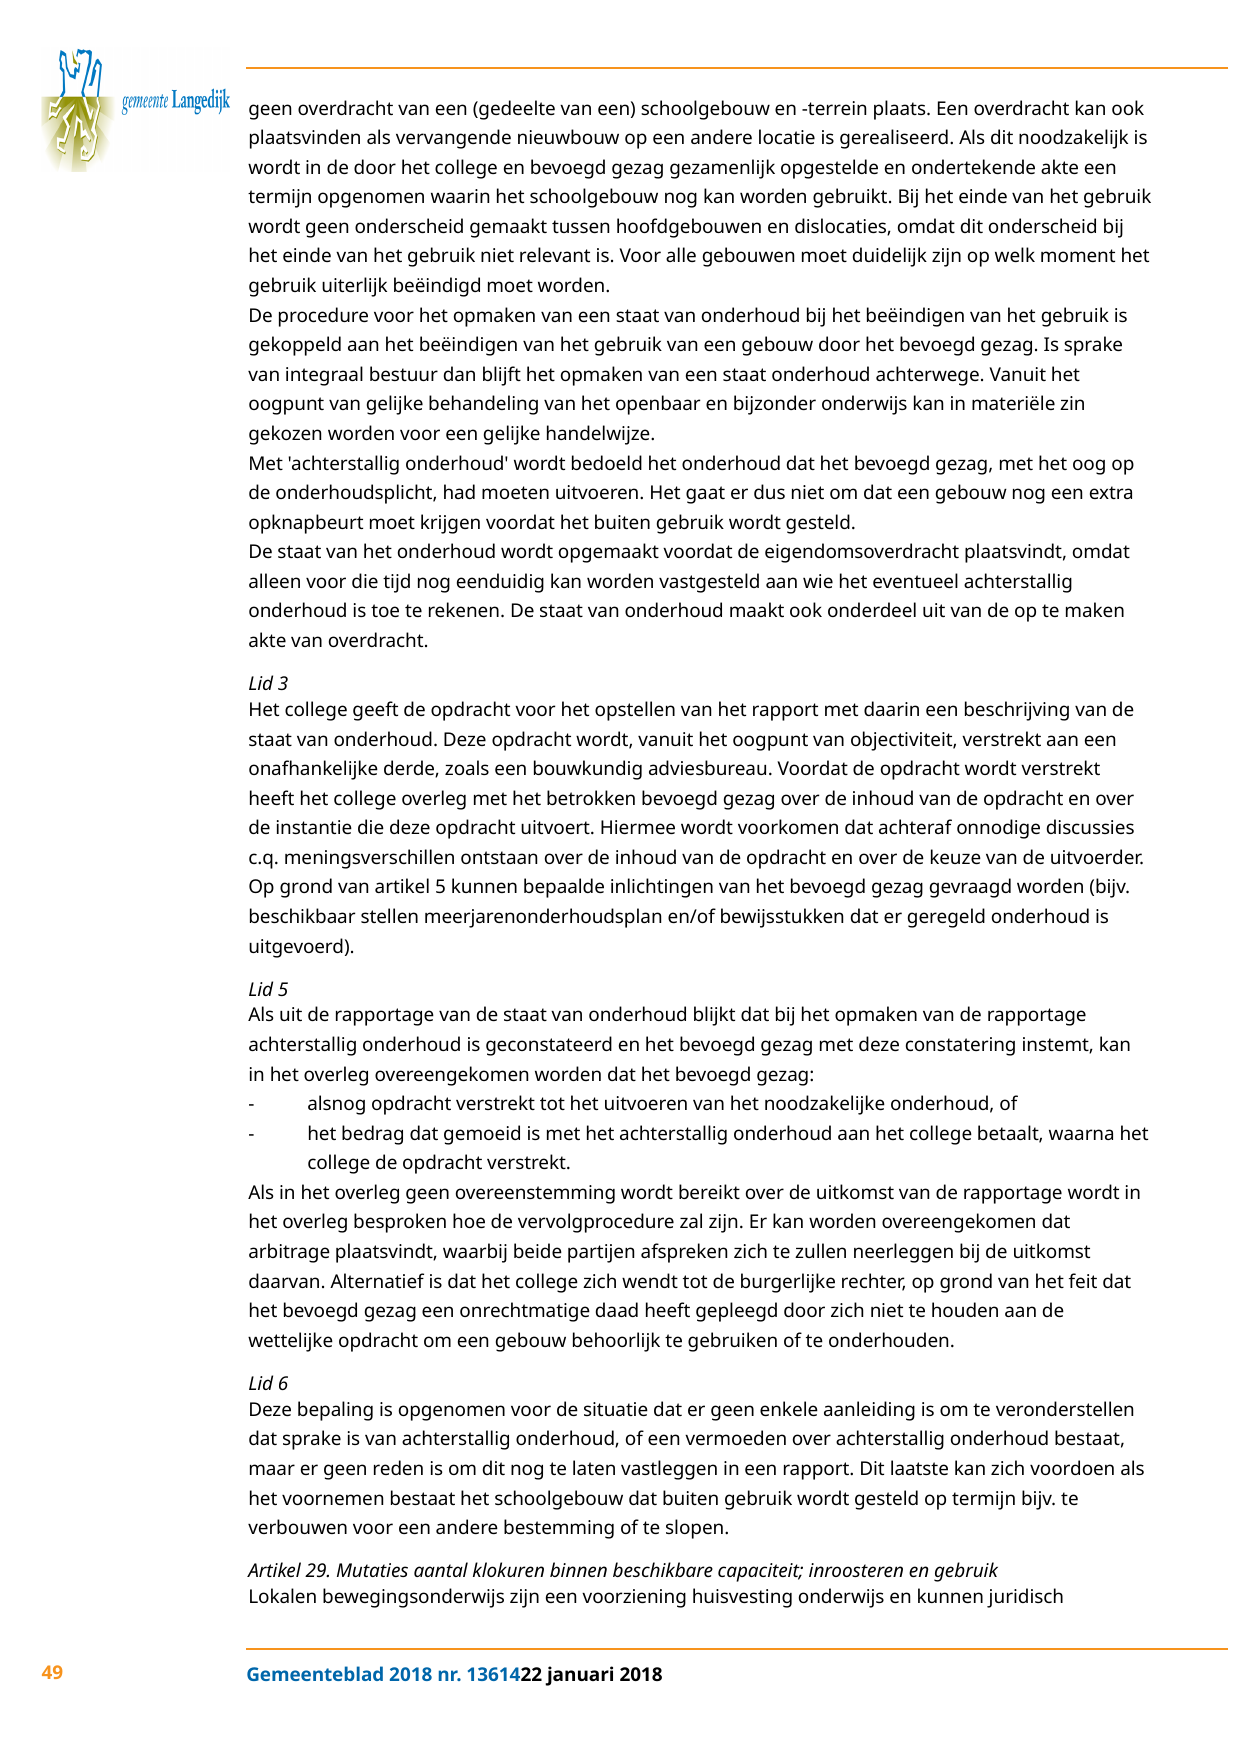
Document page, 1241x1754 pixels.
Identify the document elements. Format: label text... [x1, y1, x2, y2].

picture [41, 47, 231, 172]
text geen overdracht van een (gedeelte van een) schoolgebouw en -terrein plaats. Een overdracht kan ook plaatsvinden als vervangende nieuwbouw op een andere locatie is gerealiseerd. Als dit noodzakelijk is wordt in de door het college en bevoegd gezag gezamenlijk opgestelde en ondertekende akte een termijn opgenomen waarin het schoolgebouw nog kan worden gebruikt. Bij het einde van het gebruik wordt geen onderscheid gemaakt tussen hoofdgebouwen en dislocaties, omdat dit onderscheid bij het einde van het gebruik niet relevant is. Voor alle gebouwen moet duidelijk zijn op welk moment het gebruik uiterlijk beëindigd moet worden. [248, 95, 1152, 298]
list het bedrag dat gemoeid is met het achterstallig onderhoud aan het college betaalt, waarna het college de opdracht verstrekt. [248, 1120, 1152, 1175]
text Lid 6 [248, 1370, 1152, 1396]
list alsnog opdracht verstrekt tot het uitvoeren van het noodzakelijke onderhoud, of [248, 1090, 1152, 1116]
text De procedure voor het opmaken van een staat van onderhoud bij het beëindigen van het gebruik is gekoppeld aan het beëindigen van het gebruik van een gebouw door het bevoegd gezag. Is sprake van integraal bestuur dan blijft het opmaken van een staat onderhoud achterwege. Vanuit het oogpunt van gelijke behandeling van het openbaar en bijzonder onderwijs kan in materiële zin gekozen worden voor een gelijke handelwijze. [248, 302, 1152, 446]
text Deze bepaling is opgenomen voor de situatie dat er geen enkele aanleiding is om te veronderstellen dat sprake is van achterstallig onderhoud, of een vermoeden over achterstallig onderhoud bestaat, maar er geen reden is om dit nog te laten vastleggen in een rapport. Dit laatste kan zich voordoen als het voornemen bestaat het schoolgebouw dat buiten gebruik wordt gesteld op termijn bijv. te verbouwen voor een andere bestemming of te slopen. [248, 1396, 1152, 1540]
text Met 'achterstallig onderhoud' wordt bedoeld het onderhoud dat het bevoegd gezag, met het oog op de onderhoudsplicht, had moeten uitvoeren. Het gaat er dus niet om dat een gebouw nog een extra opknapbeurt moet krijgen voordat het buiten gebruik wordt gesteld. [248, 450, 1152, 535]
text Lokalen bewegingsonderwijs zijn een voorziening huisvesting onderwijs en kunnen juridisch [248, 1583, 1152, 1609]
text Het college geeft de opdracht voor het opstellen van het rapport met daarin een beschrijving van de staat van onderhoud. Deze opdracht wordt, vanuit het oogpunt van objectiviteit, verstrekt aan een onafhankelijke derde, zoals een bouwkundig adviesbureau. Voordat de opdracht wordt verstrekt heeft het college overleg met het betrokken bevoegd gezag over de inhoud van de opdracht en over de instantie die deze opdracht uitvoert. Hiermee wordt voorkomen dat achteraf onnodige discussies c.q. meningsverschillen ontstaan over de inhoud van de opdracht en over de keuze van de uitvoerder. Op grond van artikel 5 kunnen bepaalde inlichtingen van het bevoegd gezag gevraagd worden (bijv. beschikbaar stellen meerjarenonderhoudsplan en/of bewijsstukken dat er geregeld onderhoud is uitgevoerd). [248, 696, 1152, 958]
text Als uit de rapportage van de staat van onderhoud blijkt dat bij het opmaken van de rapportage achterstallig onderhoud is geconstateerd en het bevoegd gezag met deze constatering instemt, kan in het overleg overeengekomen worden dat het bevoegd gezag: [248, 1002, 1152, 1087]
text Lid 5 [248, 976, 1152, 1002]
text Artikel 29. Mutaties aantal klokuren binnen beschikbare capaciteit; inroosteren en gebruik [248, 1557, 1152, 1583]
text Lid 3 [248, 670, 1152, 696]
text De staat van het onderhoud wordt opgemaakt voordat de eigendomsoverdracht plaatsvindt, omdat alleen voor die tijd nog eenduidig kan worden vastgesteld aan wie het eventueel achterstallig onderhoud is toe te rekenen. De staat van onderhoud maakt ook onderdeel uit van de op te maken akte van overdracht. [248, 538, 1152, 653]
text Als in het overleg geen overeenstemming wordt bereikt over de uitkomst van de rapportage wordt in het overleg besproken hoe de vervolgprocedure zal zijn. Er kan worden overeengekomen dat arbitrage plaatsvindt, waarbij beide partijen afspreken zich te zullen neerleggen bij de uitkomst daarvan. Alternatief is dat het college zich wendt tot de burgerlijke rechter, op grond van het feit dat het bevoegd gezag een onrechtmatige daad heeft gepleegd door zich niet te houden aan de wettelijke opdracht om een gebouw behoorlijk te gebruiken of te onderhouden. [248, 1179, 1152, 1353]
